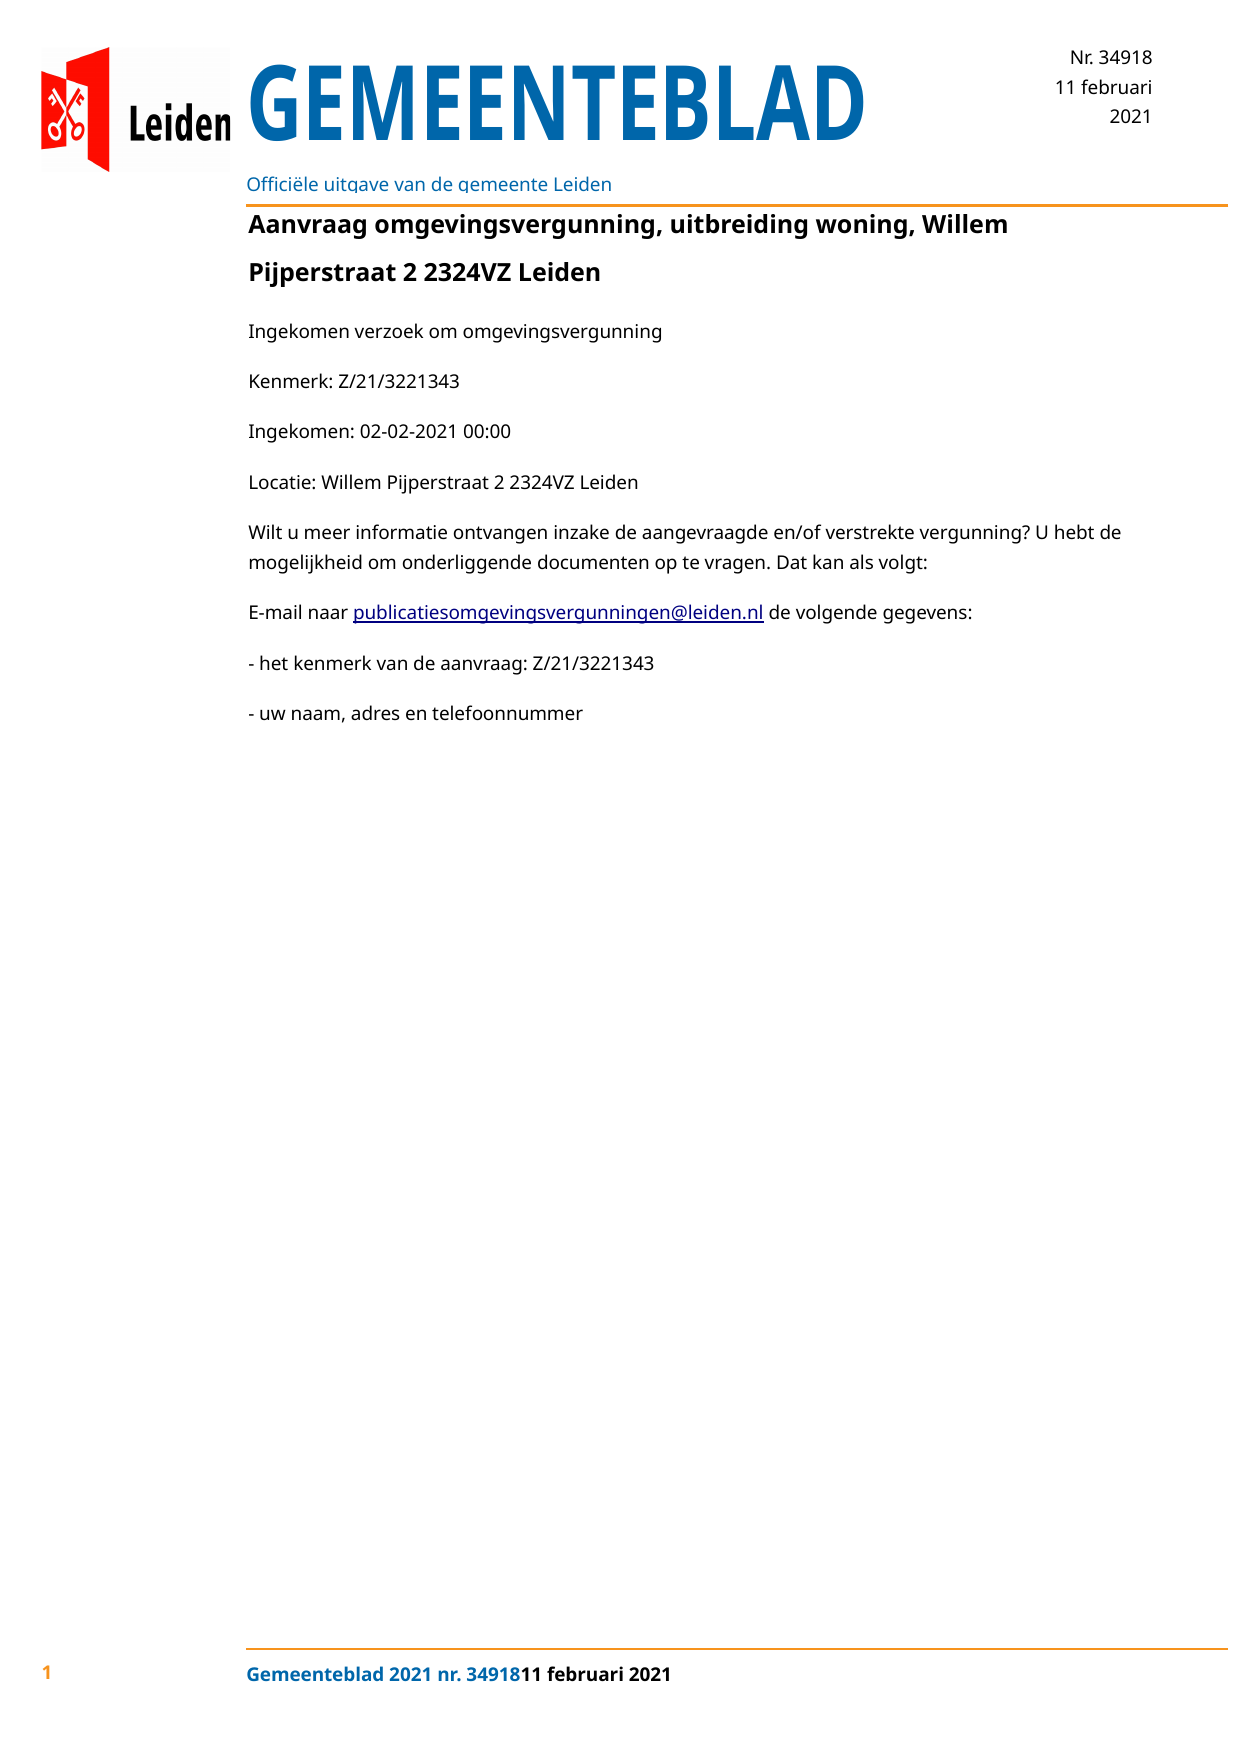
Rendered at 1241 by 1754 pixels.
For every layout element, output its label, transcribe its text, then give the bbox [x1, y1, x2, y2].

text Kenmerk: Z/21/3221343 [248, 368, 1152, 394]
text Wilt u meer informatie ontvangen inzake de aangevraagde en/of verstrekte vergunning? U hebt de mogelijkheid om onderliggende documenten op te vragen. Dat kan als volgt: [248, 519, 1152, 575]
picture [41, 47, 231, 172]
text Ingekomen verzoek om omgevingsvergunning [248, 318, 1152, 344]
text E-mail naar publicatiesomgevingsvergunningen@leiden.nl de volgende gegevens: [248, 599, 1152, 625]
text Ingekomen: 02-02-2021 00:00 [248, 419, 1152, 444]
text - het kenmerk van de aanvraag: Z/21/3221343 [248, 650, 1152, 676]
text Locatie: Willem Pijperstraat 2 2324VZ Leiden [248, 469, 1152, 495]
text - uw naam, adres en telefoonnummer [248, 700, 1152, 726]
text Aanvraag omgevingsvergunning, uitbreiding woning, Willem Pijperstraat 2 2324VZ Leiden [248, 207, 1152, 288]
